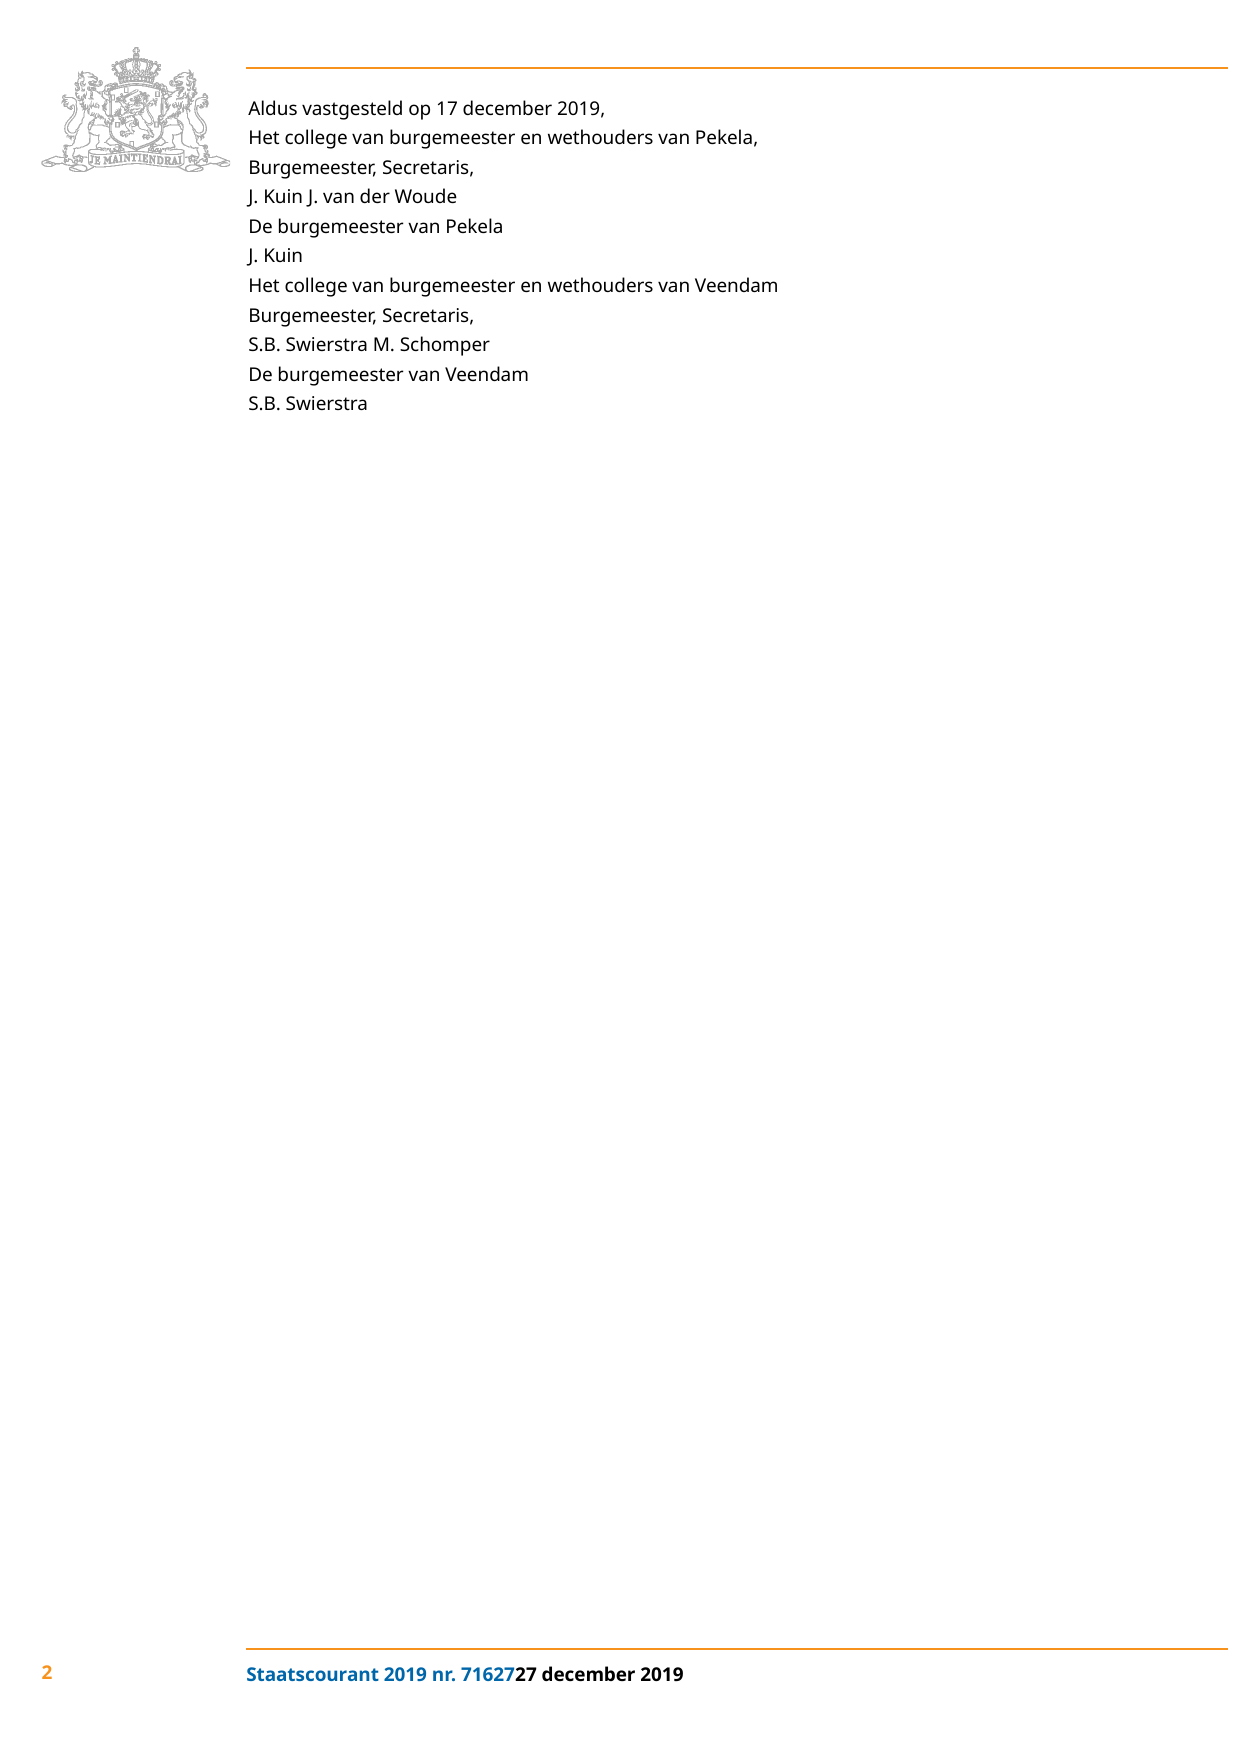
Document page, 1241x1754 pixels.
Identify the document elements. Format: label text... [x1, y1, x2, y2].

text S.B. Swierstra M. Schomper [248, 331, 1152, 357]
text Burgemeester, Secretaris, [248, 154, 1152, 180]
text Aldus vastgesteld op 17 december 2019, [248, 95, 1152, 121]
text J. Kuin [248, 243, 1152, 268]
text Het college van burgemeester en wethouders van Pekela, [248, 124, 1152, 150]
picture [41, 47, 231, 172]
text J. Kuin J. van der Woude [248, 183, 1152, 209]
text Burgemeester, Secretaris, [248, 302, 1152, 328]
text S.B. Swierstra [248, 391, 1152, 416]
text De burgemeester van Veendam [248, 361, 1152, 387]
text Het college van burgemeester en wethouders van Veendam [248, 272, 1152, 298]
text De burgemeester van Pekela [248, 213, 1152, 239]
